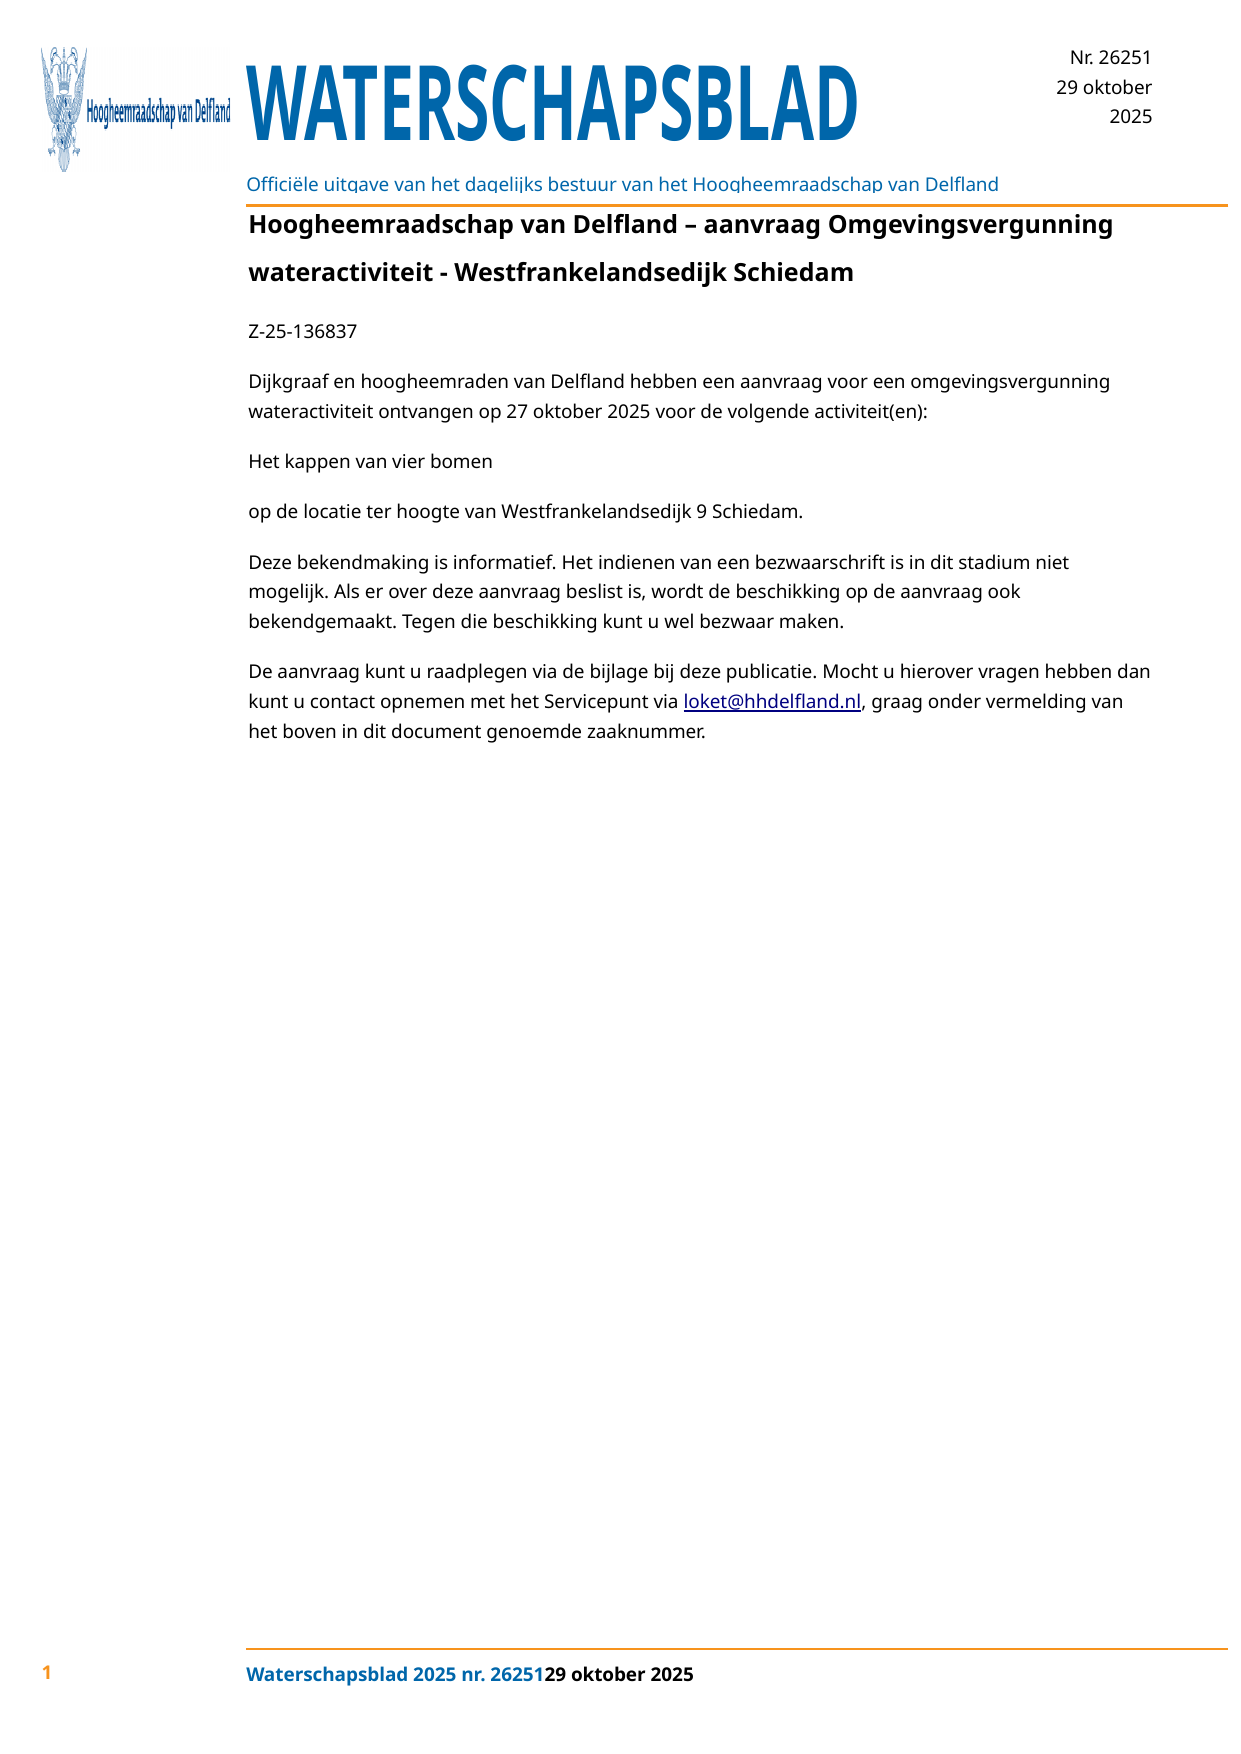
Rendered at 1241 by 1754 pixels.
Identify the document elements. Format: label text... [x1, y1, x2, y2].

text De aanvraag kunt u raadplegen via de bijlage bij deze publicatie. Mocht u hierover vragen hebben dan kunt u contact opnemen met het Servicepunt via loket@hhdelfland.nl, graag onder vermelding van het boven in dit document genoemde zaaknummer. [248, 659, 1152, 744]
text Het kappen van vier bomen [248, 448, 1152, 474]
picture [41, 47, 231, 172]
text Hoogheemraadschap van Delfland – aanvraag Omgevingsvergunning wateractiviteit - Westfrankelandsedijk Schiedam [248, 207, 1152, 288]
text op de locatie ter hoogte van Westfrankelandsedijk 9 Schiedam. [248, 499, 1152, 524]
text Dijkgraaf en hoogheemraden van Delfland hebben een aanvraag voor een omgevingsvergunning wateractiviteit ontvangen op 27 oktober 2025 voor de volgende activiteit(en): [248, 368, 1152, 424]
text Z-25-136837 [248, 318, 1152, 344]
text Deze bekendmaking is informatief. Het indienen van een bezwaarschrift is in dit stadium niet mogelijk. Als er over deze aanvraag beslist is, wordt de beschikking op de aanvraag ook bekendgemaakt. Tegen die beschikking kunt u wel bezwaar maken. [248, 549, 1152, 634]
